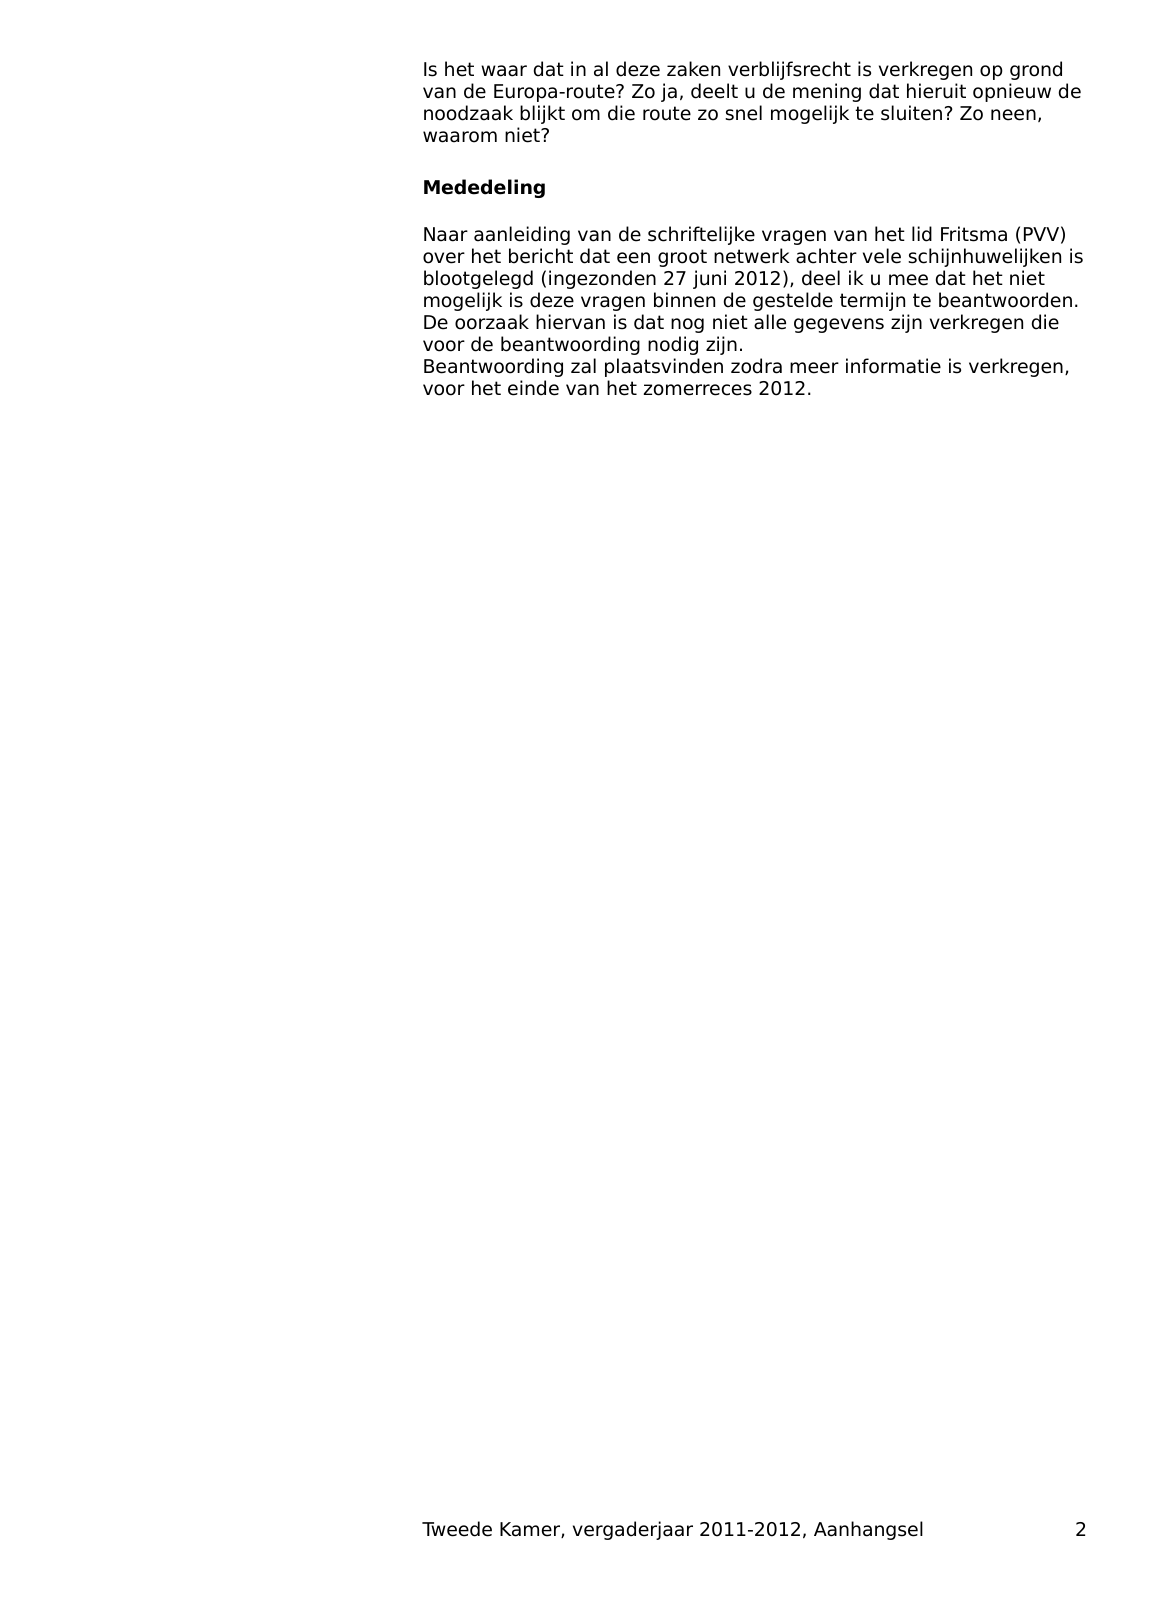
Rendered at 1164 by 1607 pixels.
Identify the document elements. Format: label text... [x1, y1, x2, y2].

subtitle Mededeling [422, 177, 1087, 199]
text Naar aanleiding van de schriftelijke vragen van het lid Fritsma (PVV) over het bericht dat een groot netwerk achter vele schijnhuwelijken is blootgelegd (ingezonden 27 juni 2012), deel ik u mee dat het niet mogelijk is deze vragen binnen de gestelde termijn te beantwoorden. De oorzaak hiervan is dat nog niet alle gegevens zijn verkregen die voor de beantwoording nodig zijn. [422, 224, 1087, 356]
text Beantwoording zal plaatsvinden zodra meer informatie is verkregen, voor het einde van het zomerreces 2012. [422, 356, 1087, 400]
text Is het waar dat in al deze zaken verblijfsrecht is verkregen op grond van de Europa-route? Zo ja, deelt u de mening dat hieruit opnieuw de noodzaak blijkt om die route zo snel mogelijk te sluiten? Zo neen, waarom niet? [422, 59, 1087, 147]
